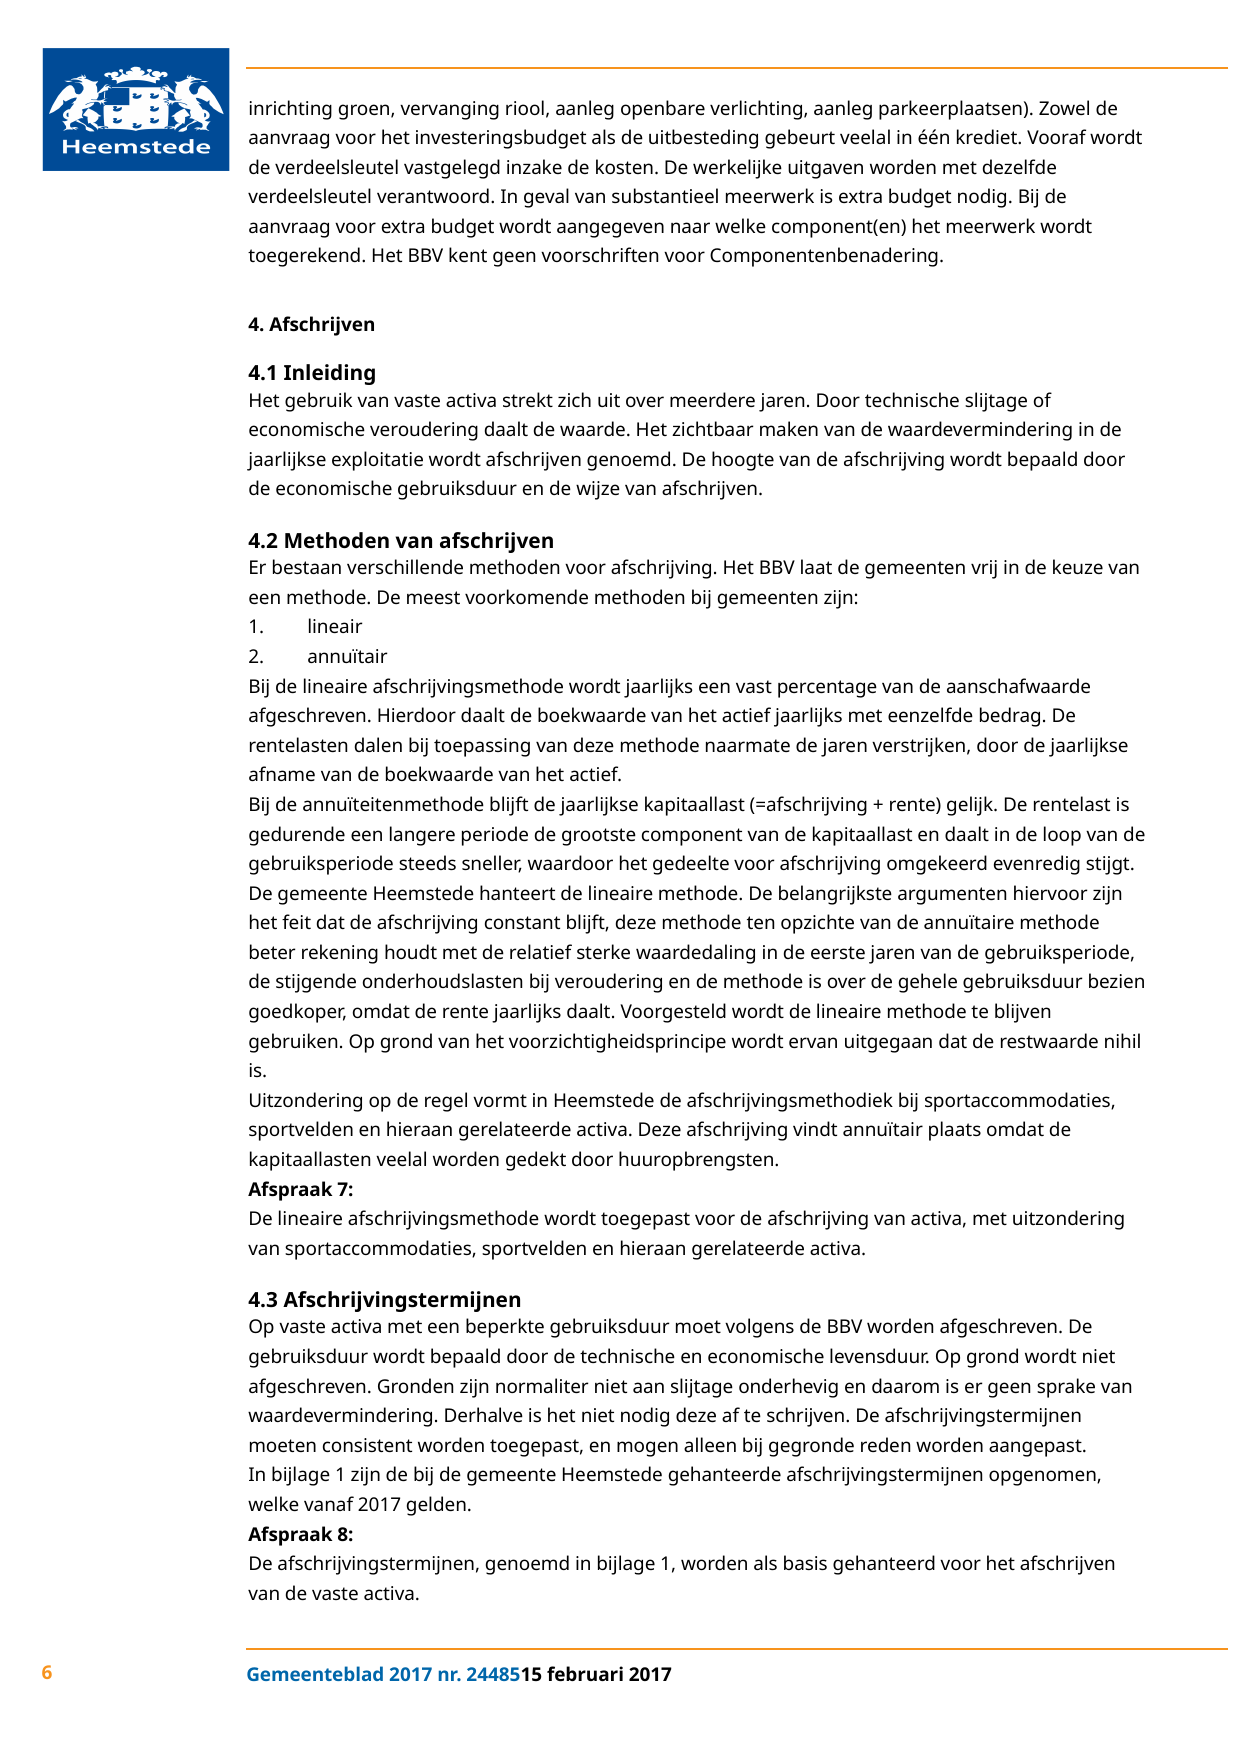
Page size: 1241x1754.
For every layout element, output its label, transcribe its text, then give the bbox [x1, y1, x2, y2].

text 4.1 Inleiding [248, 358, 1152, 387]
text Bij de annuïteitenmethode blijft de jaarlijkse kapitaallast (=afschrijving + rente) gelijk. De rentelast is gedurende een langere periode de grootste component van de kapitaallast en daalt in de loop van de gebruiksperiode steeds sneller, waardoor het gedeelte voor afschrijving omgekeerd evenredig stijgt. [248, 791, 1152, 876]
text 4.3 Afschrijvingstermijnen [248, 1285, 1152, 1314]
list lineair [248, 614, 1152, 639]
text Uitzondering op de regel vormt in Heemstede de afschrijvingsmethodiek bij sportaccommodaties, sportvelden en hieraan gerelateerde activa. Deze afschrijving vindt annuïtair plaats omdat de kapitaallasten veelal worden gedekt door huuropbrengsten. [248, 1087, 1152, 1172]
list annuïtair [248, 643, 1152, 669]
text Bij de lineaire afschrijvingsmethode wordt jaarlijks een vast percentage van de aanschafwaarde afgeschreven. Hierdoor daalt de boekwaarde van het actief jaarlijks met eenzelfde bedrag. De rentelasten dalen bij toepassing van deze methode naarmate de jaren verstrijken, door de jaarlijkse afname van de boekwaarde van het actief. [248, 673, 1152, 787]
text Afspraak 7: [248, 1176, 1152, 1201]
text In bijlage 1 zijn de bij de gemeente Heemstede gehanteerde afschrijvingstermijnen opgenomen, welke vanaf 2017 gelden. [248, 1462, 1152, 1517]
text De afschrijvingstermijnen, genoemd in bijlage 1, worden als basis gehanteerd voor het afschrijven van de vaste activa. [248, 1550, 1152, 1606]
picture [41, 47, 231, 172]
text Het gebruik van vaste activa strekt zich uit over meerdere jaren. Door technische slijtage of economische veroudering daalt de waarde. Het zichtbaar maken van de waardevermindering in de jaarlijkse exploitatie wordt afschrijven genoemd. De hoogte van de afschrijving wordt bepaald door de economische gebruiksduur en de wijze van afschrijven. [248, 387, 1152, 501]
text Op vaste activa met een beperkte gebruiksduur moet volgens de BBV worden afgeschreven. De gebruiksduur wordt bepaald door de technische en economische levensduur. Op grond wordt niet afgeschreven. Gronden zijn normaliter niet aan slijtage onderhevig en daarom is er geen sprake van waardevermindering. Derhalve is het niet nodig deze af te schrijven. De afschrijvingstermijnen moeten consistent worden toegepast, en mogen alleen bij gegronde reden worden aangepast. [248, 1314, 1152, 1458]
text 4.2 Methoden van afschrijven [248, 526, 1152, 554]
text De gemeente Heemstede hanteert de lineaire methode. De belangrijkste argumenten hiervoor zijn het feit dat de afschrijving constant blijft, deze methode ten opzichte van de annuïtaire methode beter rekening houdt met de relatief sterke waardedaling in de eerste jaren van de gebruiksperiode, de stijgende onderhoudslasten bij veroudering en de methode is over de gehele gebruiksduur bezien goedkoper, omdat de rente jaarlijks daalt. Voorgesteld wordt de lineaire methode te blijven gebruiken. Op grond van het voorzichtigheidsprincipe wordt ervan uitgegaan dat de restwaarde nihil is. [248, 880, 1152, 1083]
text De lineaire afschrijvingsmethode wordt toegepast voor de afschrijving van activa, met uitzondering van sportaccommodaties, sportvelden en hieraan gerelateerde activa. [248, 1205, 1152, 1261]
text 4. Afschrijven [248, 309, 1152, 338]
text Afspraak 8: [248, 1521, 1152, 1547]
text Er bestaan verschillende methoden voor afschrijving. Het BBV laat de gemeenten vrij in de keuze van een methode. De meest voorkomende methoden bij gemeenten zijn: [248, 554, 1152, 610]
text inrichting groen, vervanging riool, aanleg openbare verlichting, aanleg parkeerplaatsen). Zowel de aanvraag voor het investeringsbudget als de uitbesteding gebeurt veelal in één krediet. Vooraf wordt de verdeelsleutel vastgelegd inzake de kosten. De werkelijke uitgaven worden met dezelfde verdeelsleutel verantwoord. In geval van substantieel meerwerk is extra budget nodig. Bij de aanvraag voor extra budget wordt aangegeven naar welke component(en) het meerwerk wordt toegerekend. Het BBV kent geen voorschriften voor Componentenbenadering. [248, 95, 1152, 268]
